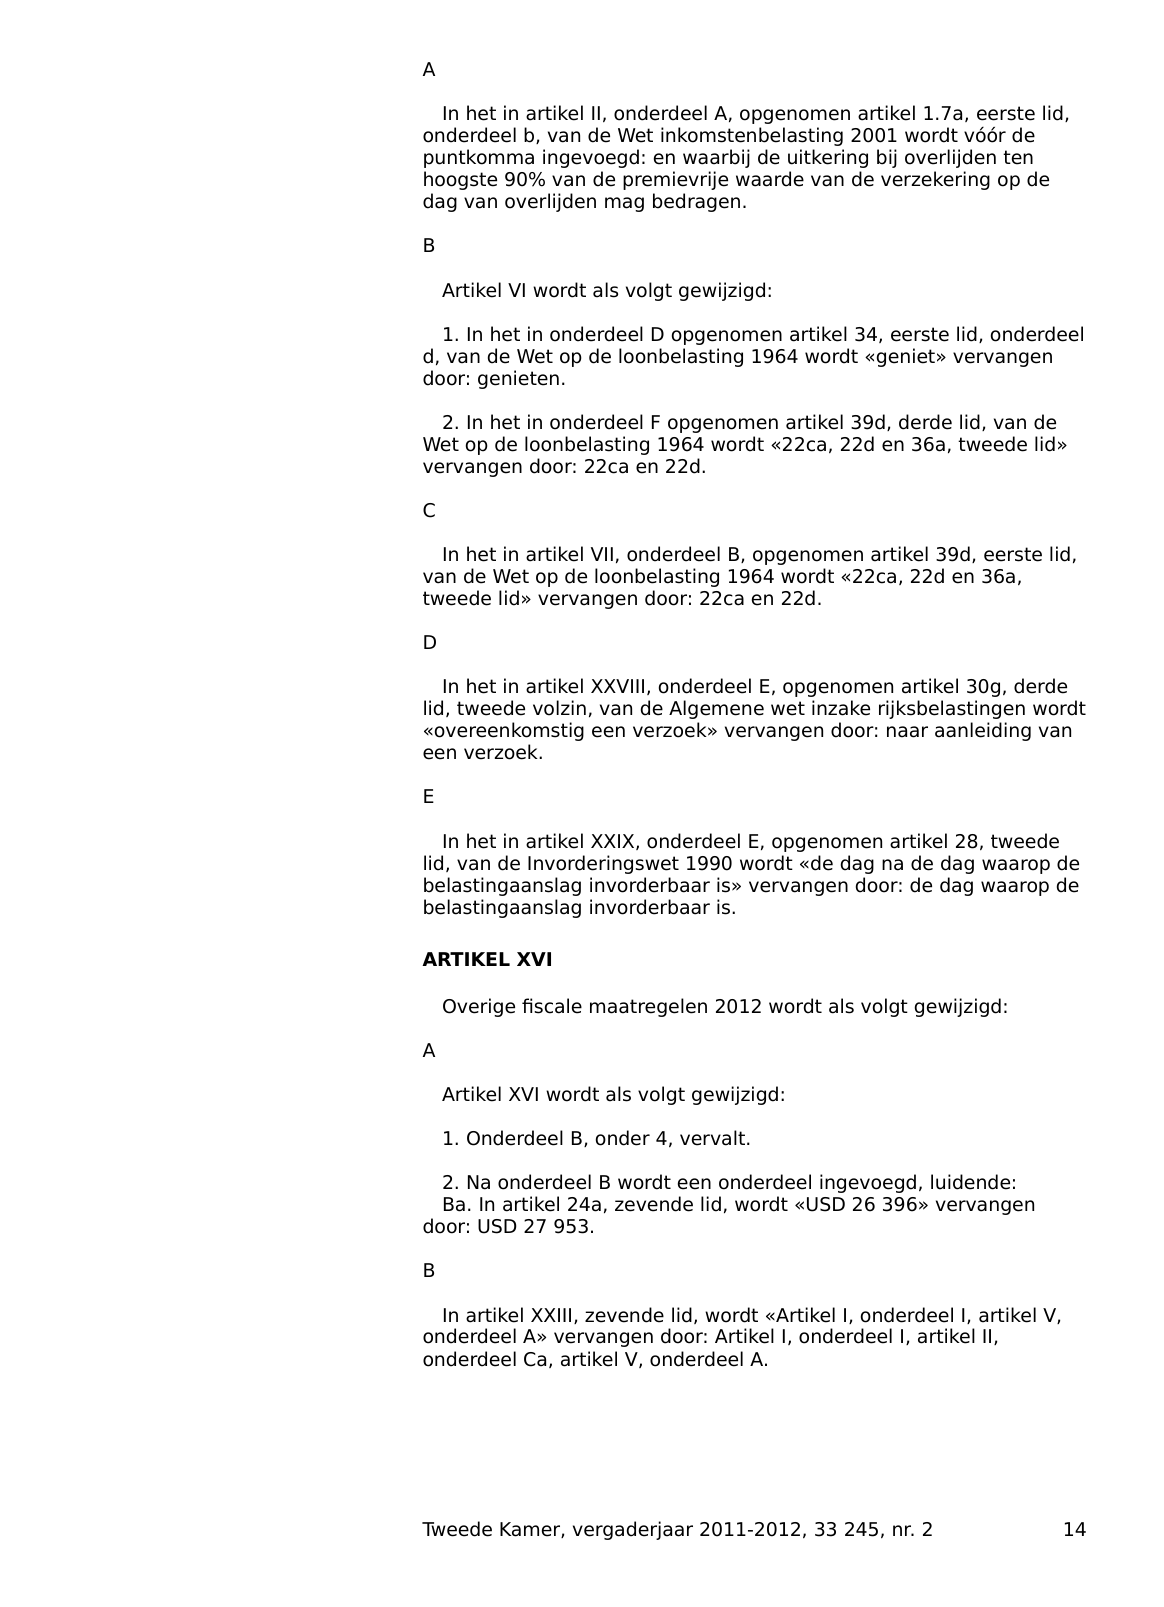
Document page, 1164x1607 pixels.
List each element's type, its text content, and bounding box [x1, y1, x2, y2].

text E [422, 786, 1087, 808]
text B [422, 1260, 1087, 1282]
text 1. Onderdeel B, onder 4, vervalt. [422, 1128, 1087, 1150]
text A [422, 1040, 1087, 1062]
text C [422, 500, 1087, 522]
text In het in artikel VII, onderdeel B, opgenomen artikel 39d, eerste lid, van de Wet op de loonbelasting 1964 wordt «22ca, 22d en 36a, tweede lid» vervangen door: 22ca en 22d. [422, 544, 1087, 610]
text Overige fiscale maatregelen 2012 wordt als volgt gewijzigd: [422, 996, 1087, 1017]
text Artikel XVI wordt als volgt gewijzigd: [422, 1084, 1087, 1106]
subtitle ARTIKEL XVI [422, 948, 1087, 971]
text B [422, 235, 1087, 257]
text 2. In het in onderdeel F opgenomen artikel 39d, derde lid, van de Wet op de loonbelasting 1964 wordt «22ca, 22d en 36a, tweede lid» vervangen door: 22ca en 22d. [422, 412, 1087, 478]
text In het in artikel XXVIII, onderdeel E, opgenomen artikel 30g, derde lid, tweede volzin, van de Algemene wet inzake rijksbelastingen wordt «overeenkomstig een verzoek» vervangen door: naar aanleiding van een verzoek. [422, 676, 1087, 764]
text 1. In het in onderdeel D opgenomen artikel 34, eerste lid, onderdeel d, van de Wet op de loonbelasting 1964 wordt «geniet» vervangen door: genieten. [422, 324, 1087, 389]
text Artikel VI wordt als volgt gewijzigd: [422, 279, 1087, 301]
text A [422, 59, 1087, 81]
text Ba. In artikel 24a, zevende lid, wordt «USD 26 396» vervangen door: USD 27 953. [422, 1194, 1087, 1238]
text 2. Na onderdeel B wordt een onderdeel ingevoegd, luidende: [422, 1172, 1087, 1194]
text In het in artikel XXIX, onderdeel E, opgenomen artikel 28, tweede lid, van de Invorderingswet 1990 wordt «de dag na de dag waarop de belastingaanslag invorderbaar is» vervangen door: de dag waarop de belastingaanslag invorderbaar is. [422, 831, 1087, 918]
text In het in artikel II, onderdeel A, opgenomen artikel 1.7a, eerste lid, onderdeel b, van de Wet inkomstenbelasting 2001 wordt vóór de puntkomma ingevoegd: en waarbij de uitkering bij overlijden ten hoogste 90% van de premievrije waarde van de verzekering op de dag van overlijden mag bedragen. [422, 103, 1087, 213]
text In artikel XXIII, zevende lid, wordt «Artikel I, onderdeel I, artikel V, onderdeel A» vervangen door: Artikel I, onderdeel I, artikel II, onderdeel Ca, artikel V, onderdeel A. [422, 1304, 1087, 1370]
text D [422, 632, 1087, 654]
